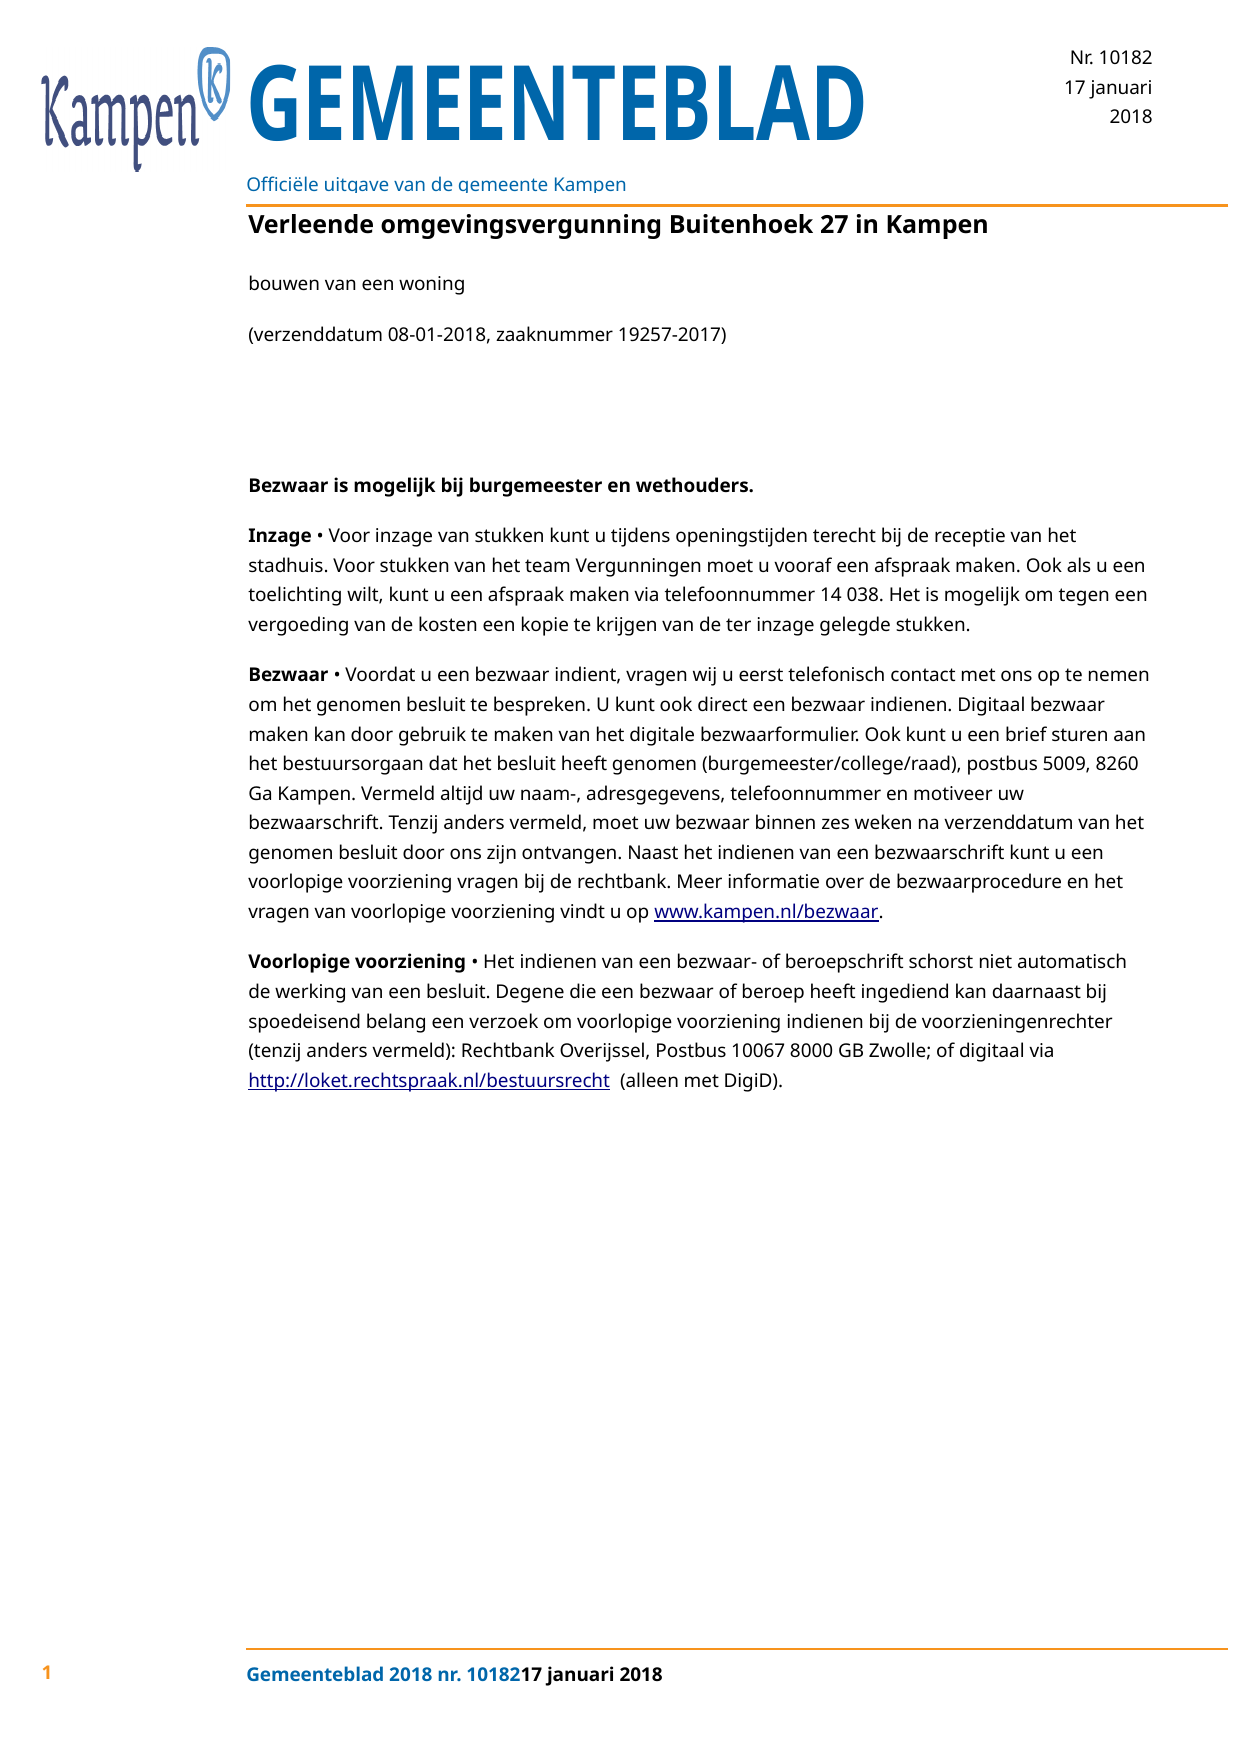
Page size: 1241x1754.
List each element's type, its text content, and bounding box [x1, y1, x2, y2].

text Verleende omgevingsvergunning Buitenhoek 27 in Kampen [248, 207, 1152, 241]
text Bezwaar is mogelijk bij burgemeester en wethouders. [248, 472, 1152, 498]
text Inzage • Voor inzage van stukken kunt u tijdens openingstijden terecht bij de receptie van het stadhuis. Voor stukken van het team Vergunningen moet u vooraf een afspraak maken. Ook als u een toelichting wilt, kunt u een afspraak maken via telefoonnummer 14 038. Het is mogelijk om tegen een vergoeding van de kosten een kopie te krijgen van de ter inzage gelegde stukken. [248, 522, 1152, 637]
text Voorlopige voorziening • Het indienen van een bezwaar- of beroepschrift schorst niet automatisch de werking van een besluit. Degene die een bezwaar of beroep heeft ingediend kan daarnaast bij spoedeisend belang een verzoek om voorlopige voorziening indienen bij de voorzieningenrechter (tenzij anders vermeld): Rechtbank Overijssel, Postbus 10067 8000 GB Zwolle; of digitaal via http://loket.rechtspraak.nl/bestuursrecht (alleen met DigiD). [248, 949, 1152, 1093]
picture [41, 47, 231, 172]
text Bezwaar • Voordat u een bezwaar indient, vragen wij u eerst telefonisch contact met ons op te nemen om het genomen besluit te bespreken. U kunt ook direct een bezwaar indienen. Digitaal bezwaar maken kan door gebruik te maken van het digitale bezwaarformulier. Ook kunt u een brief sturen aan het bestuursorgaan dat het besluit heeft genomen (burgemeester/college/raad), postbus 5009, 8260 Ga Kampen. Vermeld altijd uw naam-, adresgegevens, telefoonnummer en motiveer uw bezwaarschrift. Tenzij anders vermeld, moet uw bezwaar binnen zes weken na verzenddatum van het genomen besluit door ons zijn ontvangen. Naast het indienen van een bezwaarschrift kunt u een voorlopige voorziening vragen bij de rechtbank. Meer informatie over de bezwaarprocedure en het vragen van voorlopige voorziening vindt u op www.kampen.nl/bezwaar. [248, 662, 1152, 924]
text (verzenddatum 08-01-2018, zaaknummer 19257-2017) [248, 321, 1152, 346]
text bouwen van een woning [248, 270, 1152, 296]
